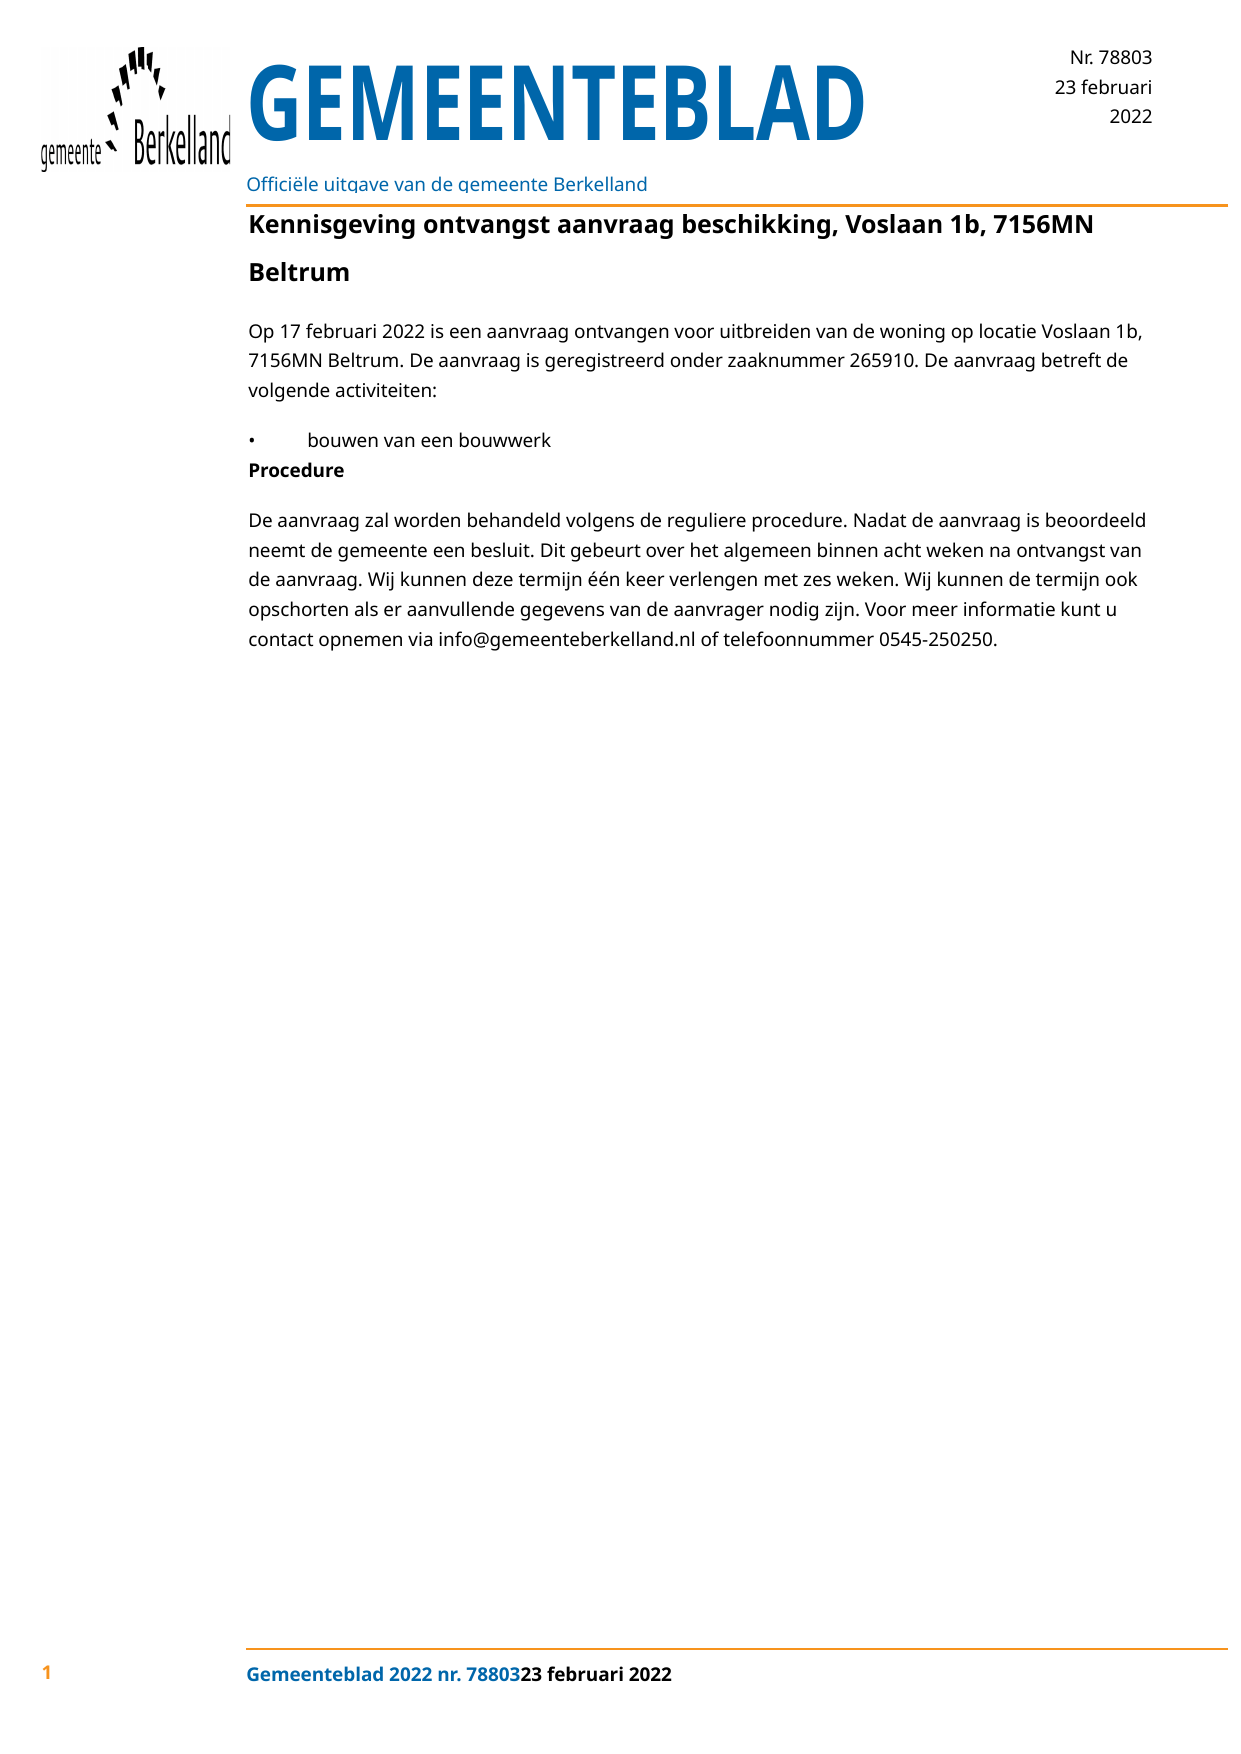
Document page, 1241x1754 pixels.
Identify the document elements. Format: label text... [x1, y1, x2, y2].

text Kennisgeving ontvangst aanvraag beschikking, Voslaan 1b, 7156MN Beltrum [248, 207, 1152, 288]
list bouwen van een bouwwerk [248, 427, 1152, 453]
text De aanvraag zal worden behandeld volgens de reguliere procedure. Nadat de aanvraag is beoordeeld neemt de gemeente een besluit. Dit gebeurt over het algemeen binnen acht weken na ontvangst van de aanvraag. Wij kunnen deze termijn één keer verlengen met zes weken. Wij kunnen de termijn ook opschorten als er aanvullende gegevens van de aanvrager nodig zijn. Voor meer informatie kunt u contact opnemen via info@gemeenteberkelland.nl of telefoonnummer 0545-250250. [248, 507, 1152, 652]
text Op 17 februari 2022 is een aanvraag ontvangen voor uitbreiden van de woning op locatie Voslaan 1b, 7156MN Beltrum. De aanvraag is geregistreerd onder zaaknummer 265910. De aanvraag betreft de volgende activiteiten: [248, 318, 1152, 403]
text Procedure [248, 457, 1152, 483]
picture [41, 47, 231, 172]
